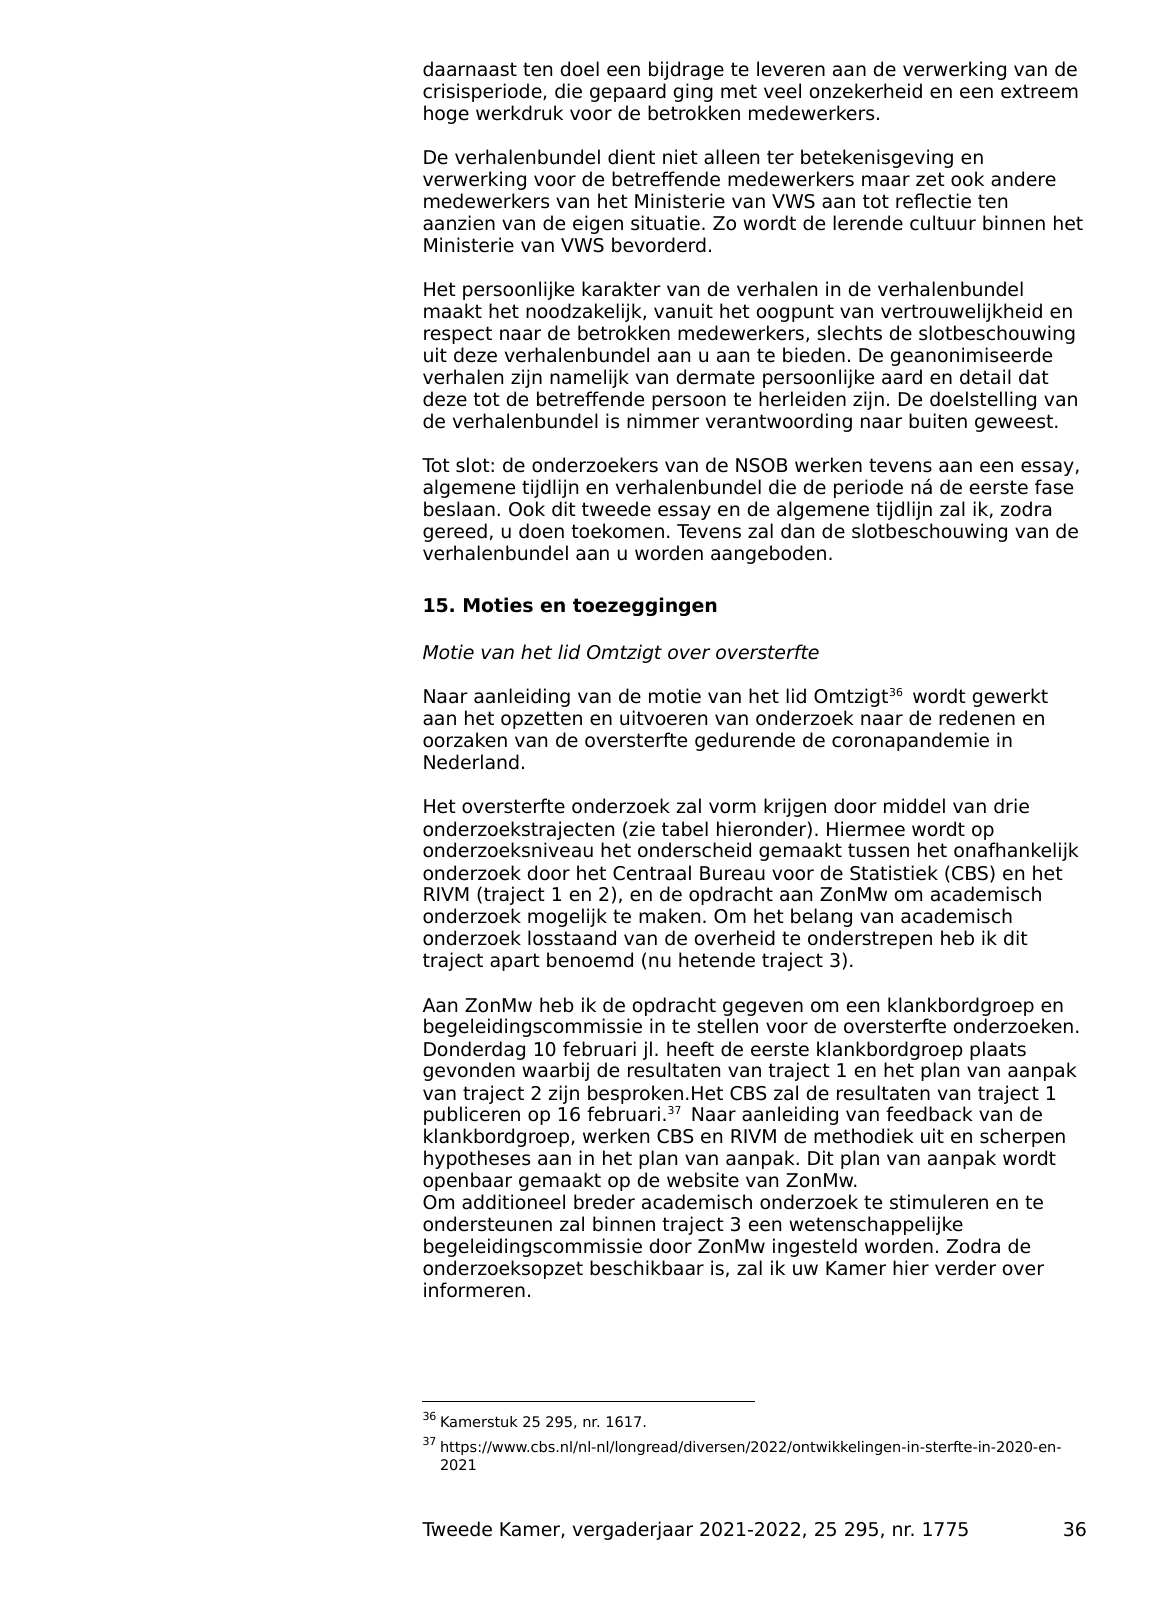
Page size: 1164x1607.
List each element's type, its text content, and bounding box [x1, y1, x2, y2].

text Kamerstuk 25 295, nr. 1617. [422, 1410, 1087, 1432]
text De verhalenbundel dient niet alleen ter betekenisgeving en verwerking voor de betreffende medewerkers maar zet ook andere medewerkers van het Ministerie van VWS aan tot reflectie ten aanzien van de eigen situatie. Zo wordt de lerende cultuur binnen het Ministerie van VWS bevorderd. [422, 147, 1087, 257]
text Het persoonlijke karakter van de verhalen in de verhalenbundel maakt het noodzakelijk, vanuit het oogpunt van vertrouwelijkheid en respect naar de betrokken medewerkers, slechts de slotbeschouwing uit deze verhalenbundel aan u aan te bieden. De geanonimiseerde verhalen zijn namelijk van dermate persoonlijke aard en detail dat deze tot de betreffende persoon te herleiden zijn. De doelstelling van de verhalenbundel is nimmer verantwoording naar buiten geweest. [422, 279, 1087, 433]
text Tot slot: de onderzoekers van de NSOB werken tevens aan een essay, algemene tijdlijn en verhalenbundel die de periode ná de eerste fase beslaan. Ook dit tweede essay en de algemene tijdlijn zal ik, zodra gereed, u doen toekomen. Tevens zal dan de slotbeschouwing van de verhalenbundel aan u worden aangeboden. [422, 455, 1087, 565]
text daarnaast ten doel een bijdrage te leveren aan de verwerking van de crisisperiode, die gepaard ging met veel onzekerheid en een extreem hoge werkdruk voor de betrokken medewerkers. [422, 59, 1087, 125]
text https://www.cbs.nl/nl-nl/longread/diversen/2022/ontwikkelingen-in-sterfte-in-2020-en-2021 [422, 1435, 1087, 1474]
subtitle Motie van het lid Omtzigt over oversterfte [422, 642, 1087, 664]
text Het oversterfte onderzoek zal vorm krijgen door middel van drie onderzoekstrajecten (zie tabel hieronder). Hiermee wordt op onderzoeksniveau het onderscheid gemaakt tussen het onafhankelijk onderzoek door het Centraal Bureau voor de Statistiek (CBS) en het RIVM (traject 1 en 2), en de opdracht aan ZonMw om academisch onderzoek mogelijk te maken. Om het belang van academisch onderzoek losstaand van de overheid te onderstrepen heb ik dit traject apart benoemd (nu hetende traject 3). [422, 796, 1087, 972]
text Donderdag 10 februari jl. heeft de eerste klankbordgroep plaats gevonden waarbij de resultaten van traject 1 en het plan van aanpak van traject 2 zijn besproken.Het CBS zal de resultaten van traject 1 publiceren op 16 februari. Naar aanleiding van feedback van de klankbordgroep, werken CBS en RIVM de methodiek uit en scherpen hypotheses aan in het plan van aanpak. Dit plan van aanpak wordt openbaar gemaakt op de website van ZonMw. [422, 1038, 1087, 1192]
text Naar aanleiding van de motie van het lid Omtzigt wordt gewerkt aan het opzetten en uitvoeren van onderzoek naar de redenen en oorzaken van de oversterfte gedurende de coronapandemie in Nederland. [422, 686, 1087, 774]
text Aan ZonMw heb ik de opdracht gegeven om een klankbordgroep en begeleidingscommissie in te stellen voor de oversterfte onderzoeken. [422, 994, 1087, 1038]
subtitle 15. Moties en toezeggingen [422, 595, 1087, 617]
text Om additioneel breder academisch onderzoek te stimuleren en te ondersteunen zal binnen traject 3 een wetenschappelijke begeleidingscommissie door ZonMw ingesteld worden. Zodra de onderzoeksopzet beschikbaar is, zal ik uw Kamer hier verder over informeren. [422, 1192, 1087, 1302]
